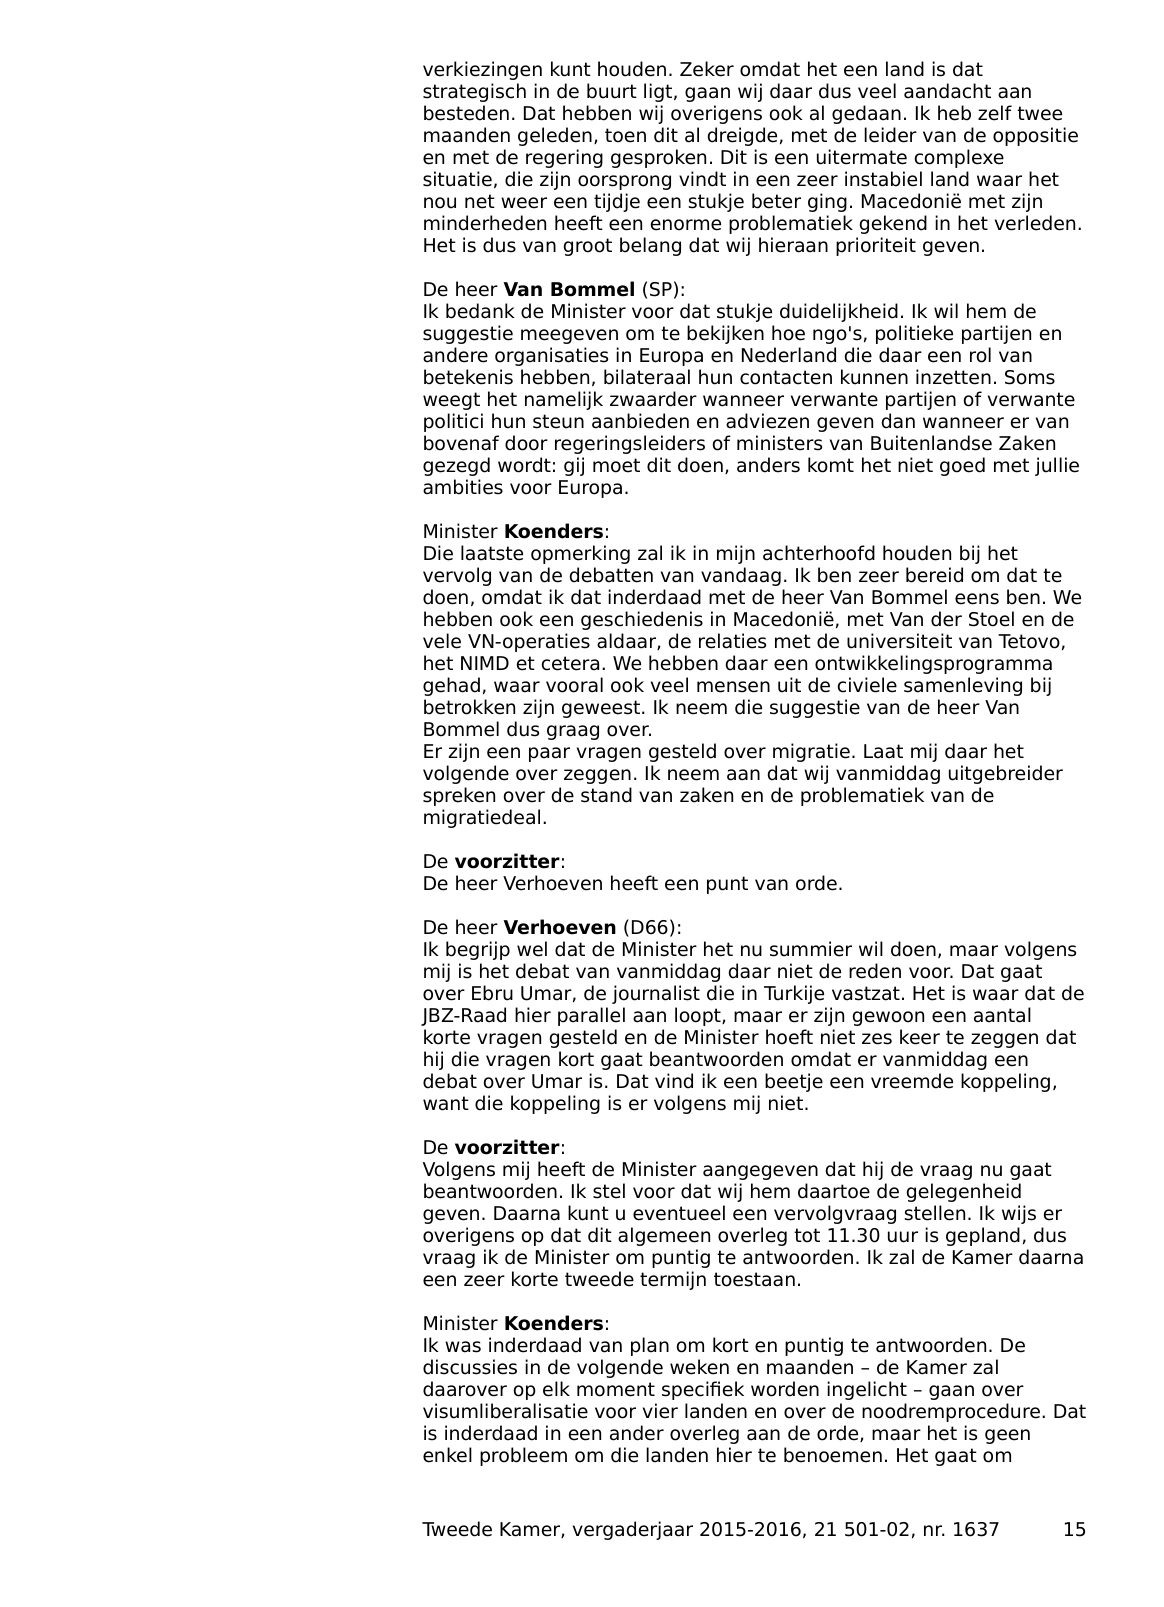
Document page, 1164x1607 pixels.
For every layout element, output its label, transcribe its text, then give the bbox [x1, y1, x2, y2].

text Minister Koenders: [422, 521, 1087, 543]
text De heer Verhoeven (D66): [422, 917, 1087, 939]
text Die laatste opmerking zal ik in mijn achterhoofd houden bij het vervolg van de debatten van vandaag. Ik ben zeer bereid om dat te doen, omdat ik dat inderdaad met de heer Van Bommel eens ben. We hebben ook een geschiedenis in Macedonië, met Van der Stoel en de vele VN-operaties aldaar, de relaties met de universiteit van Tetovo, het NIMD et cetera. We hebben daar een ontwikkelingsprogramma gehad, waar vooral ook veel mensen uit de civiele samenleving bij betrokken zijn geweest. Ik neem die suggestie van de heer Van Bommel dus graag over. [422, 543, 1087, 741]
text Ik bedank de Minister voor dat stukje duidelijkheid. Ik wil hem de suggestie meegeven om te bekijken hoe ngo's, politieke partijen en andere organisaties in Europa en Nederland die daar een rol van betekenis hebben, bilateraal hun contacten kunnen inzetten. Soms weegt het namelijk zwaarder wanneer verwante partijen of verwante politici hun steun aanbieden en adviezen geven dan wanneer er van bovenaf door regeringsleiders of ministers van Buitenlandse Zaken gezegd wordt: gij moet dit doen, anders komt het niet goed met jullie ambities voor Europa. [422, 301, 1087, 499]
text Volgens mij heeft de Minister aangegeven dat hij de vraag nu gaat beantwoorden. Ik stel voor dat wij hem daartoe de gelegenheid geven. Daarna kunt u eventueel een vervolgvraag stellen. Ik wijs er overigens op dat dit algemeen overleg tot 11.30 uur is gepland, dus vraag ik de Minister om puntig te antwoorden. Ik zal de Kamer daarna een zeer korte tweede termijn toestaan. [422, 1159, 1087, 1291]
text De voorzitter: [422, 851, 1087, 873]
text Ik was inderdaad van plan om kort en puntig te antwoorden. De discussies in de volgende weken en maanden – de Kamer zal daarover op elk moment specifiek worden ingelicht – gaan over visumliberalisatie voor vier landen en over de noodremprocedure. Dat is inderdaad in een ander overleg aan de orde, maar het is geen enkel probleem om die landen hier te benoemen. Het gaat om [422, 1335, 1087, 1467]
text De heer Verhoeven heeft een punt van orde. [422, 873, 1087, 895]
text Minister Koenders: [422, 1313, 1087, 1335]
text De heer Van Bommel (SP): [422, 279, 1087, 301]
text Ik begrijp wel dat de Minister het nu summier wil doen, maar volgens mij is het debat van vanmiddag daar niet de reden voor. Dat gaat over Ebru Umar, de journalist die in Turkije vastzat. Het is waar dat de JBZ-Raad hier parallel aan loopt, maar er zijn gewoon een aantal korte vragen gesteld en de Minister hoeft niet zes keer te zeggen dat hij die vragen kort gaat beantwoorden omdat er vanmiddag een debat over Umar is. Dat vind ik een beetje een vreemde koppeling, want die koppeling is er volgens mij niet. [422, 939, 1087, 1115]
text Er zijn een paar vragen gesteld over migratie. Laat mij daar het volgende over zeggen. Ik neem aan dat wij vanmiddag uitgebreider spreken over de stand van zaken en de problematiek van de migratiedeal. [422, 741, 1087, 829]
text verkiezingen kunt houden. Zeker omdat het een land is dat strategisch in de buurt ligt, gaan wij daar dus veel aandacht aan besteden. Dat hebben wij overigens ook al gedaan. Ik heb zelf twee maanden geleden, toen dit al dreigde, met de leider van de oppositie en met de regering gesproken. Dit is een uitermate complexe situatie, die zijn oorsprong vindt in een zeer instabiel land waar het nou net weer een tijdje een stukje beter ging. Macedonië met zijn minderheden heeft een enorme problematiek gekend in het verleden. Het is dus van groot belang dat wij hieraan prioriteit geven. [422, 59, 1087, 257]
text De voorzitter: [422, 1137, 1087, 1159]
